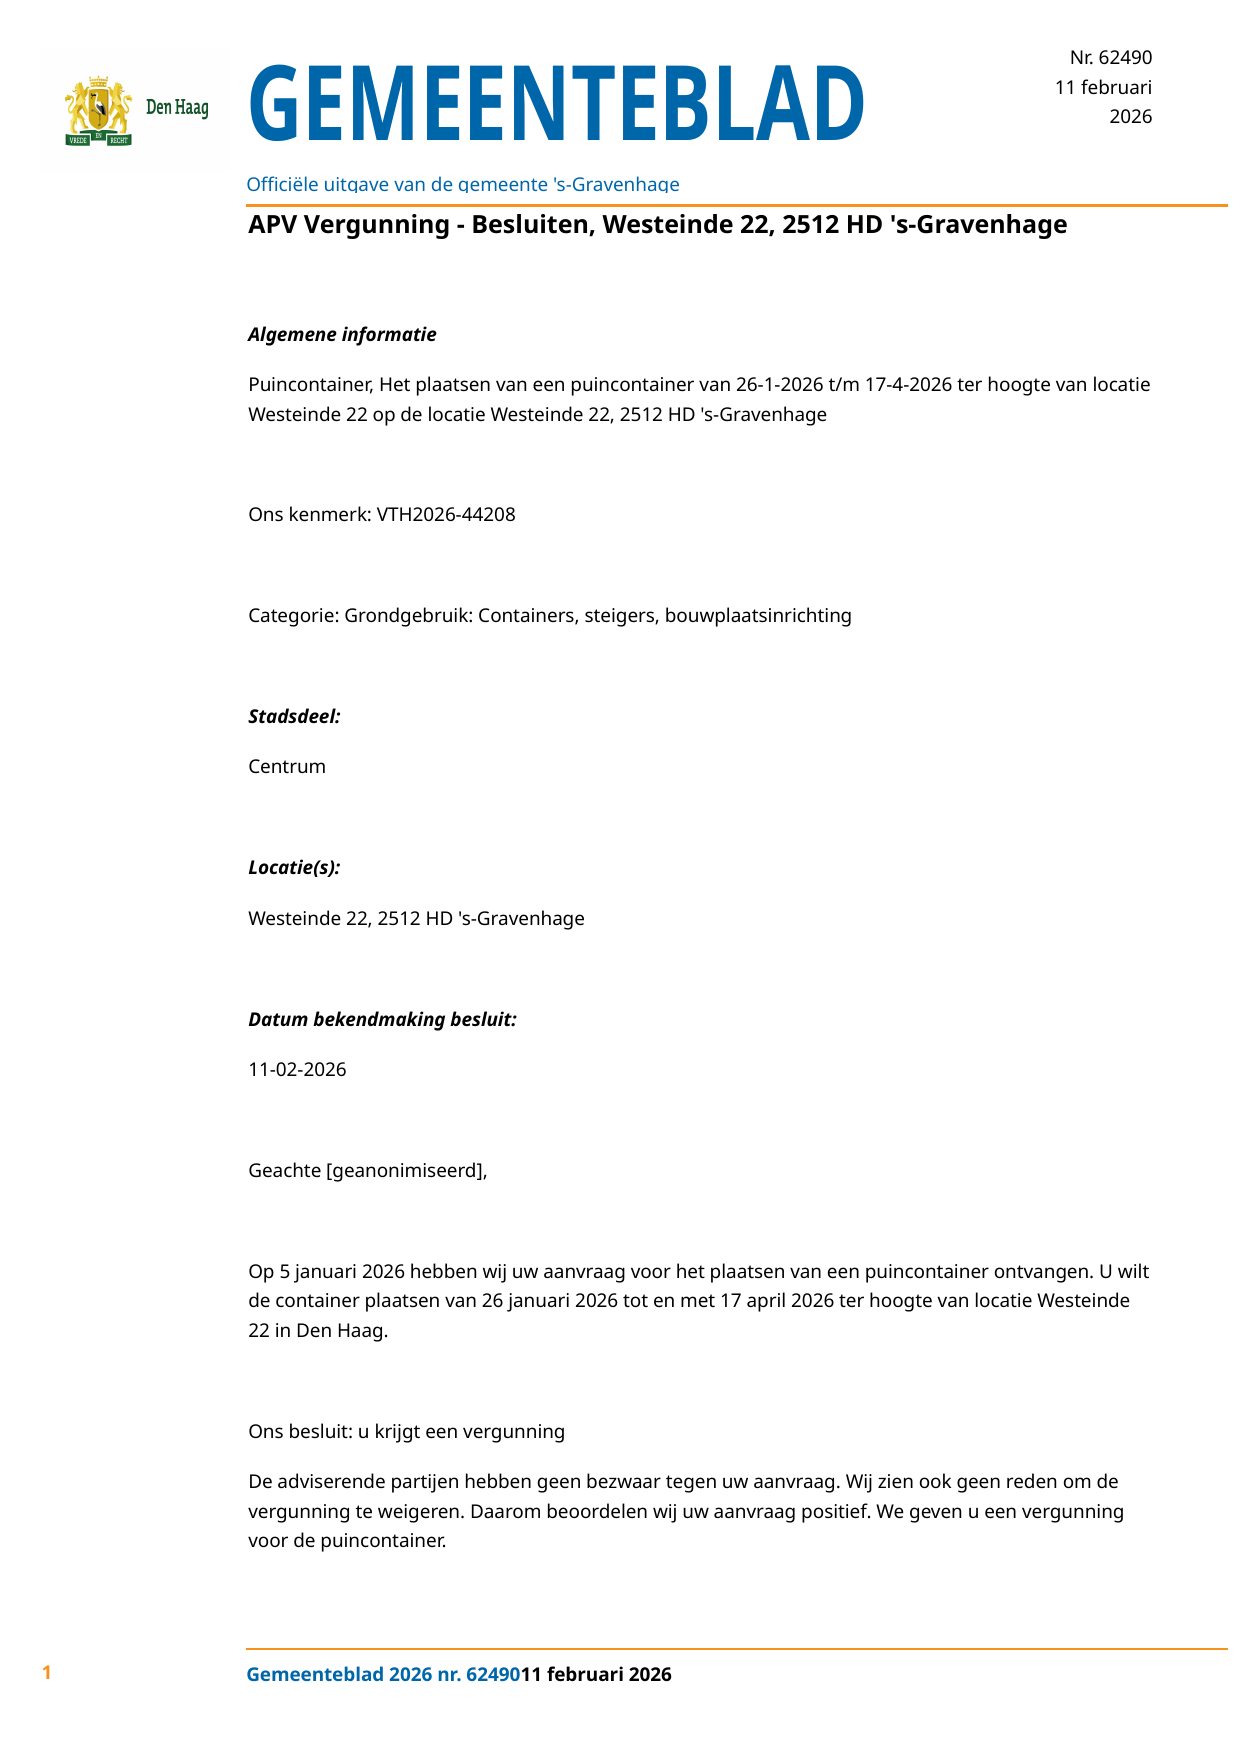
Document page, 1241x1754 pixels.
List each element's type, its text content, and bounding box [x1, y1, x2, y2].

text Puincontainer, Het plaatsen van een puincontainer van 26-1-2026 t/m 17-4-2026 ter hoogte van locatie Westeinde 22 op de locatie Westeinde 22, 2512 HD 's-Gravenhage [248, 371, 1152, 426]
text De adviserende partijen hebben geen bezwaar tegen uw aanvraag. Wij zien ook geen reden om de vergunning te weigeren. Daarom beoordelen wij uw aanvraag positief. We geven u een vergunning voor de puincontainer. [248, 1468, 1152, 1553]
text Geachte [geanonimiseerd], [248, 1157, 1152, 1183]
text APV Vergunning - Besluiten, Westeinde 22, 2512 HD 's-Gravenhage [248, 207, 1152, 241]
text Op 5 januari 2026 hebben wij uw aanvraag voor het plaatsen van een puincontainer ontvangen. U wilt de container plaatsen van 26 januari 2026 tot en met 17 april 2026 ter hoogte van locatie Westeinde 22 in Den Haag. [248, 1258, 1152, 1343]
text Categorie: Grondgebruik: Containers, steigers, bouwplaatsinrichting [248, 602, 1152, 628]
text Centrum [248, 754, 1152, 779]
text Datum bekendmaking besluit: [248, 1006, 1152, 1031]
text Stadsdeel: [248, 703, 1152, 729]
text 11-02-2026 [248, 1056, 1152, 1082]
picture [41, 47, 231, 172]
text Algemene informatie [248, 321, 1152, 346]
text Ons besluit: u krijgt een vergunning [248, 1418, 1152, 1443]
text Locatie(s): [248, 854, 1152, 880]
text Westeinde 22, 2512 HD 's-Gravenhage [248, 905, 1152, 931]
text Ons kenmerk: VTH2026-44208 [248, 502, 1152, 527]
